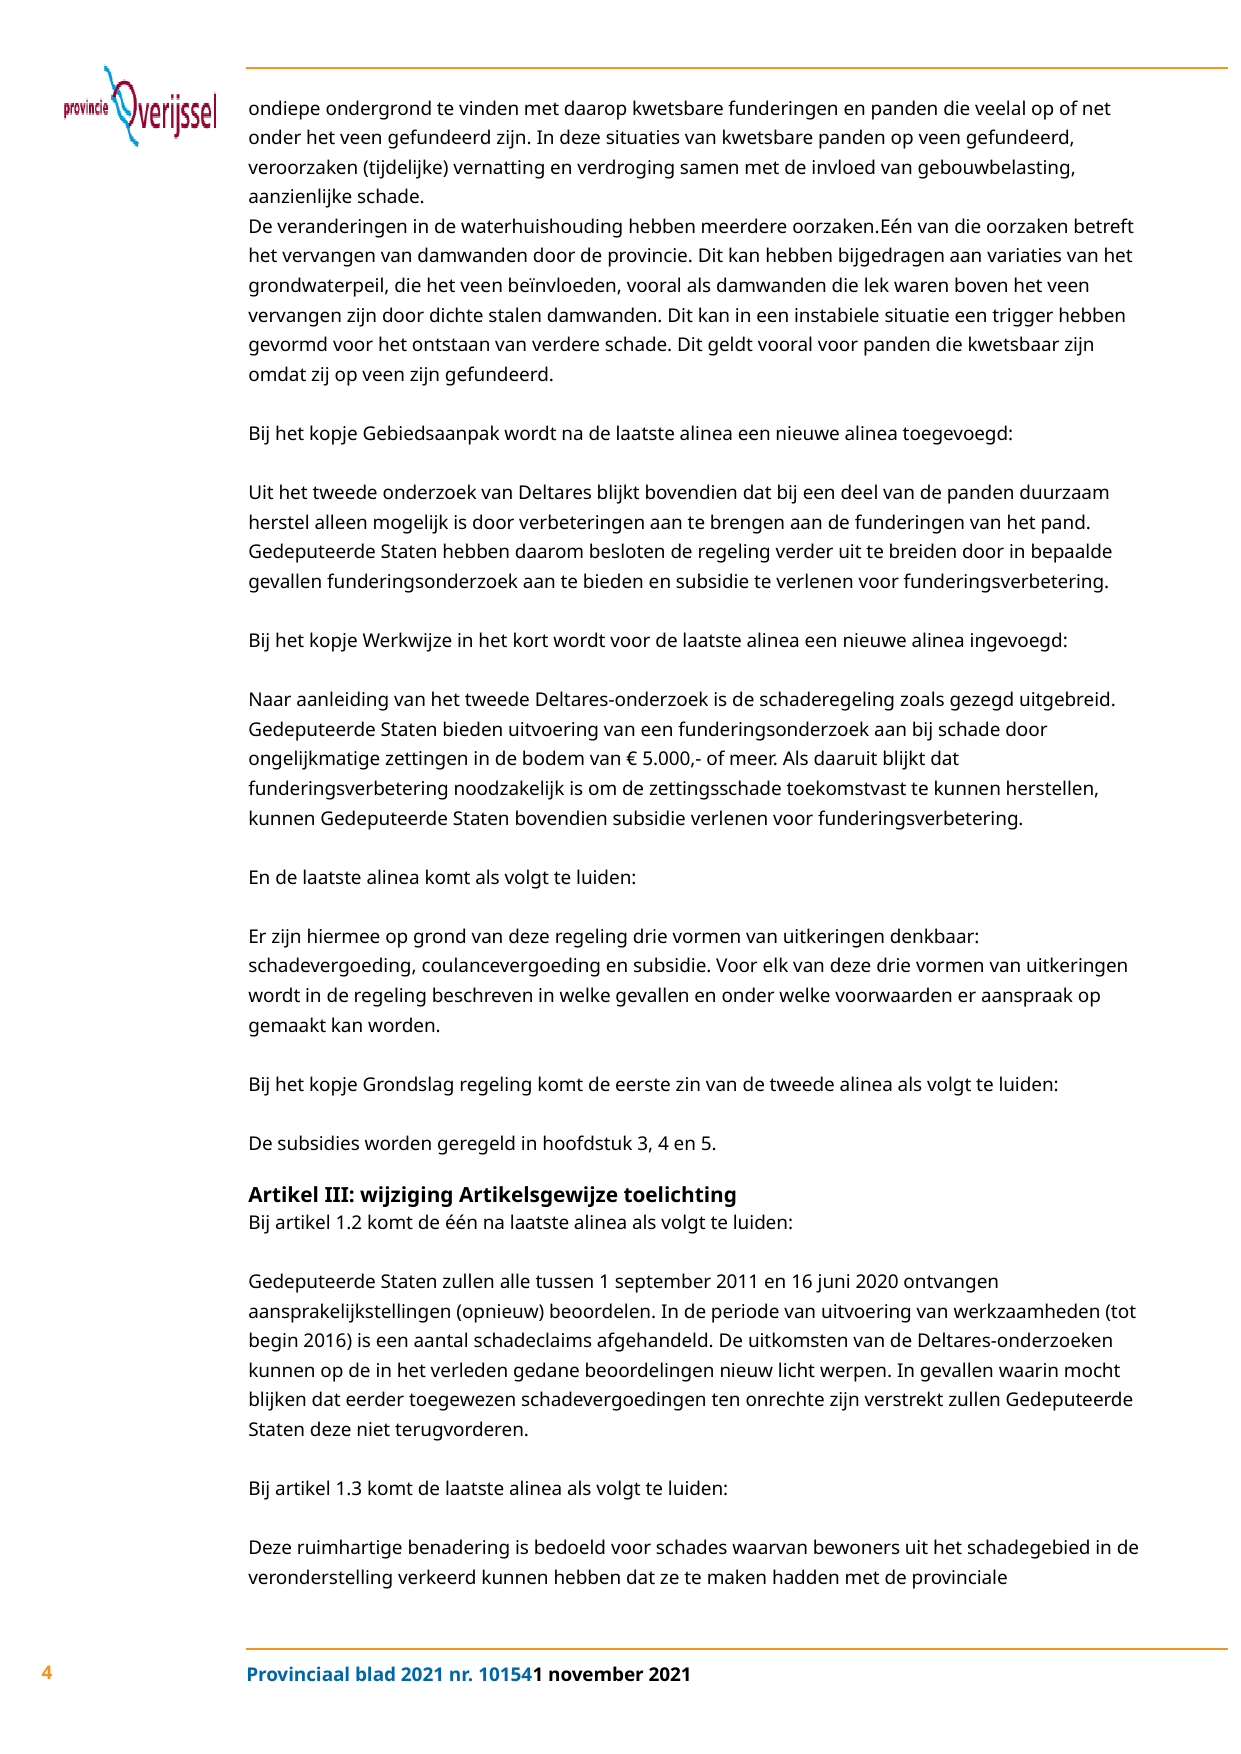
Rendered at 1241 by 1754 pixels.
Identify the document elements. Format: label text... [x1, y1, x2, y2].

text Deze ruimhartige benadering is bedoeld voor schades waarvan bewoners uit het schadegebied in de veronderstelling verkeerd kunnen hebben dat ze te maken hadden met de provinciale [248, 1534, 1152, 1590]
text De subsidies worden geregeld in hoofdstuk 3, 4 en 5. [248, 1130, 1152, 1156]
text ondiepe ondergrond te vinden met daarop kwetsbare funderingen en panden die veelal op of net onder het veen gefundeerd zijn. In deze situaties van kwetsbare panden op veen gefundeerd, veroorzaken (tijdelijke) vernatting en verdroging samen met de invloed van gebouwbelasting, aanzienlijke schade. [248, 95, 1152, 209]
text Bij het kopje Werkwijze in het kort wordt voor de laatste alinea een nieuwe alinea ingevoegd: [248, 627, 1152, 653]
text Uit het tweede onderzoek van Deltares blijkt bovendien dat bij een deel van de panden duurzaam herstel alleen mogelijk is door verbeteringen aan te brengen aan de funderingen van het pand. Gedeputeerde Staten hebben daarom besloten de regeling verder uit te breiden door in bepaalde gevallen funderingsonderzoek aan te bieden en subsidie te verlenen voor funderingsverbetering. [248, 479, 1152, 594]
text En de laatste alinea komt als volgt te luiden: [248, 864, 1152, 890]
text De veranderingen in de waterhuishouding hebben meerdere oorzaken.Eén van die oorzaken betreft het vervangen van damwanden door de provincie. Dit kan hebben bijgedragen aan variaties van het grondwaterpeil, die het veen beïnvloeden, vooral als damwanden die lek waren boven het veen vervangen zijn door dichte stalen damwanden. Dit kan in een instabiele situatie een trigger hebben gevormd voor het ontstaan van verdere schade. Dit geldt vooral voor panden die kwetsbaar zijn omdat zij op veen zijn gefundeerd. [248, 213, 1152, 387]
text Bij het kopje Grondslag regeling komt de eerste zin van de tweede alinea als volgt te luiden: [248, 1071, 1152, 1097]
text Gedeputeerde Staten zullen alle tussen 1 september 2011 en 16 juni 2020 ontvangen aansprakelijkstellingen (opnieuw) beoordelen. In de periode van uitvoering van werkzaamheden (tot begin 2016) is een aantal schadeclaims afgehandeld. De uitkomsten van de Deltares-onderzoeken kunnen op de in het verleden gedane beoordelingen nieuw licht werpen. In gevallen waarin mocht blijken dat eerder toegewezen schadevergoedingen ten onrechte zijn verstrekt zullen Gedeputeerde Staten deze niet terugvorderen. [248, 1268, 1152, 1442]
text Bij artikel 1.2 komt de één na laatste alinea als volgt te luiden: [248, 1209, 1152, 1235]
text Bij het kopje Gebiedsaanpak wordt na de laatste alinea een nieuwe alinea toegevoegd: [248, 420, 1152, 446]
text Er zijn hiermee op grond van deze regeling drie vormen van uitkeringen denkbaar: schadevergoeding, coulancevergoeding en subsidie. Voor elk van deze drie vormen van uitkeringen wordt in de regeling beschreven in welke gevallen en onder welke voorwaarden er aanspraak op gemaakt kan worden. [248, 923, 1152, 1038]
text Bij artikel 1.3 komt de laatste alinea als volgt te luiden: [248, 1475, 1152, 1501]
text Naar aanleiding van het tweede Deltares-onderzoek is de schaderegeling zoals gezegd uitgebreid. Gedeputeerde Staten bieden uitvoering van een funderingsonderzoek aan bij schade door ongelijkmatige zettingen in de bodem van € 5.000,- of meer. Als daaruit blijkt dat funderingsverbetering noodzakelijk is om de zettingsschade toekomstvast te kunnen herstellen, kunnen Gedeputeerde Staten bovendien subsidie verlenen voor funderingsverbetering. [248, 686, 1152, 831]
text Artikel III: wijziging Artikelsgewijze toelichting [248, 1181, 1152, 1209]
picture [41, 47, 231, 172]
